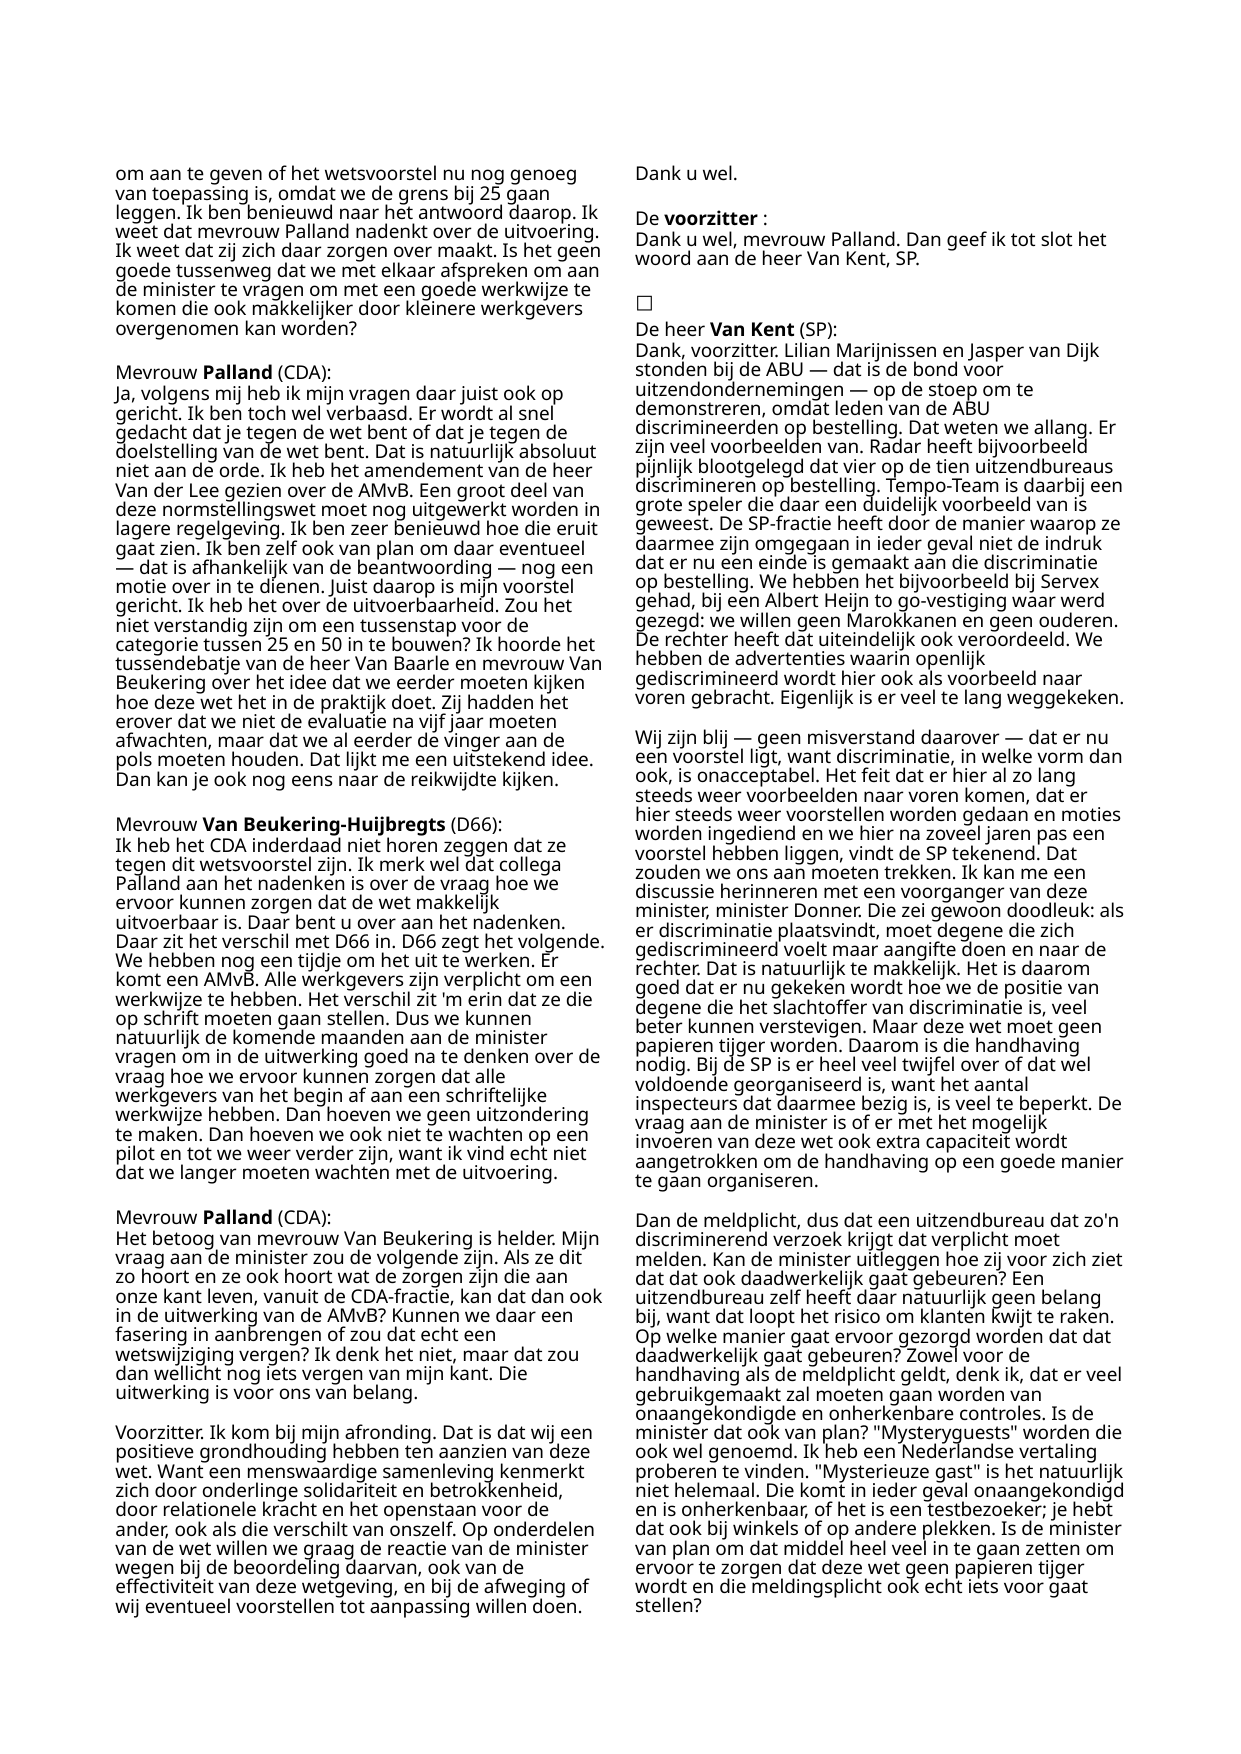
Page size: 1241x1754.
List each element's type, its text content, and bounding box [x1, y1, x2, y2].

text Mevrouw Van Beukering-Huijbregts (D66): [115, 811, 605, 837]
text Dank, voorzitter. Lilian Marijnissen en Jasper van Dijk stonden bij de ABU — dat is de bond voor uitzendondernemingen — op de stoep om te demonstreren, omdat leden van de ABU discrimineerden op bestelling. Dat weten we allang. Er zijn veel voorbeelden van. Radar heeft bijvoorbeeld pijnlijk blootgelegd dat vier op de tien uitzendbureaus discrimineren op bestelling. Tempo-Team is daarbij een grote speler die daar een duidelijk voorbeeld van is geweest. De SP-fractie heeft door de manier waarop ze daarmee zijn omgegaan in ieder geval niet de indruk dat er nu een einde is gemaakt aan die discriminatie op bestelling. We hebben het bijvoorbeeld bij Servex gehad, bij een Albert Heijn to go-vestiging waar werd gezegd: we willen geen Marokkanen en geen ouderen. De rechter heeft dat uiteindelijk ook veroordeeld. We hebben de advertenties waarin openlijk gediscrimineerd wordt hier ook als voorbeeld naar voren gebracht. Eigenlijk is er veel te lang weggekeken. [635, 342, 1125, 708]
text Mevrouw Palland (CDA): [115, 1204, 605, 1230]
text Ja, volgens mij heb ik mijn vragen daar juist ook op gericht. Ik ben toch wel verbaasd. Er wordt al snel gedacht dat je tegen de wet bent of dat je tegen de doelstelling van de wet bent. Dat is natuurlijk absoluut niet aan de orde. Ik heb het amendement van de heer Van der Lee gezien over de AMvB. Een groot deel van deze normstellingswet moet nog uitgewerkt worden in lagere regelgeving. Ik ben zeer benieuwd hoe die eruit gaat zien. Ik ben zelf ook van plan om daar eventueel — dat is afhankelijk van de beantwoording — nog een motie over in te dienen. Juist daarop is mijn voorstel gericht. Ik heb het over de uitvoerbaarheid. Zou het niet verstandig zijn om een tussenstap voor de categorie tussen 25 en 50 in te bouwen? Ik hoorde het tussendebatje van de heer Van Baarle en mevrouw Van Beukering over het idee dat we eerder moeten kijken hoe deze wet het in de praktijk doet. Zij hadden het erover dat we niet de evaluatie na vijf jaar moeten afwachten, maar dat we al eerder de vinger aan de pols moeten houden. Dat lijkt me een uitstekend idee. Dan kan je ook nog eens naar de reikwijdte kijken. [115, 385, 605, 790]
text Dan de meldplicht, dus dat een uitzendbureau dat zo'n discriminerend verzoek krijgt dat verplicht moet melden. Kan de minister uitleggen hoe zij voor zich ziet dat dat ook daadwerkelijk gaat gebeuren? Een uitzendbureau zelf heeft daar natuurlijk geen belang bij, want dat loopt het risico om klanten kwijt te raken. Op welke manier gaat ervoor gezorgd worden dat dat daadwerkelijk gaat gebeuren? Zowel voor de handhaving als de meldplicht geldt, denk ik, dat er veel gebruikgemaakt zal moeten gaan worden van onaangekondigde en onherkenbare controles. Is de minister dat ook van plan? "Mysteryguests" worden die ook wel genoemd. Ik heb een Nederlandse vertaling proberen te vinden. "Mysterieuze gast" is het natuurlijk niet helemaal. Die komt in ieder geval onaangekondigd en is onherkenbaar, of het is een testbezoeker; je hebt dat ook bij winkels of op andere plekken. Is de minister van plan om dat middel heel veel in te gaan zetten om ervoor te zorgen dat deze wet geen papieren tijger wordt en die meldingsplicht ook echt iets voor gaat stellen? [635, 1212, 1125, 1617]
text De voorzitter : [635, 205, 1125, 231]
text Voorzitter. Ik kom bij mijn afronding. Dat is dat wij een positieve grondhouding hebben ten aanzien van deze wet. Want een menswaardige samenleving kenmerkt zich door onderlinge solidariteit en betrokkenheid, door relationele kracht en het openstaan voor de ander, ook als die verschilt van onszelf. Op onderdelen van de wet willen we graag de reactie van de minister wegen bij de beoordeling daarvan, ook van de effectiviteit van deze wetgeving, en bij de afweging of wij eventueel voorstellen tot aanpassing willen doen. [115, 1424, 605, 1617]
text ⬜ [635, 291, 1125, 316]
text De heer Van Kent (SP): [635, 316, 1125, 342]
text Mevrouw Palland (CDA): [115, 359, 605, 385]
text om aan te geven of het wetsvoorstel nu nog genoeg van toepassing is, omdat we de grens bij 25 gaan leggen. Ik ben benieuwd naar het antwoord daarop. Ik weet dat mevrouw Palland nadenkt over de uitvoering. Ik weet dat zij zich daar zorgen over maakt. Is het geen goede tussenweg dat we met elkaar afspreken om aan de minister te vragen om met een goede werkwijze te komen die ook makkelijker door kleinere werkgevers overgenomen kan worden? [115, 165, 605, 339]
text Ik heb het CDA inderdaad niet horen zeggen dat ze tegen dit wetsvoorstel zijn. Ik merk wel dat collega Palland aan het nadenken is over de vraag hoe we ervoor kunnen zorgen dat de wet makkelijk uitvoerbaar is. Daar bent u over aan het nadenken. Daar zit het verschil met D66 in. D66 zegt het volgende. We hebben nog een tijdje om het uit te werken. Er komt een AMvB. Alle werkgevers zijn verplicht om een werkwijze te hebben. Het verschil zit 'm erin dat ze die op schrift moeten gaan stellen. Dus we kunnen natuurlijk de komende maanden aan de minister vragen om in de uitwerking goed na te denken over de vraag hoe we ervoor kunnen zorgen dat alle werkgevers van het begin af aan een schriftelijke werkwijze hebben. Dan hoeven we geen uitzondering te maken. Dan hoeven we ook niet te wachten op een pilot en tot we weer verder zijn, want ik vind echt niet dat we langer moeten wachten met de uitvoering. [115, 837, 605, 1183]
text Dank u wel, mevrouw Palland. Dan geef ik tot slot het woord aan de heer Van Kent, SP. [635, 231, 1125, 270]
text Dank u wel. [635, 165, 1125, 184]
text Het betoog van mevrouw Van Beukering is helder. Mijn vraag aan de minister zou de volgende zijn. Als ze dit zo hoort en ze ook hoort wat de zorgen zijn die aan onze kant leven, vanuit de CDA-fractie, kan dat dan ook in de uitwerking van de AMvB? Kunnen we daar een fasering in aanbrengen of zou dat echt een wetswijziging vergen? Ik denk het niet, maar dat zou dan wellicht nog iets vergen van mijn kant. Die uitwerking is voor ons van belang. [115, 1230, 605, 1403]
text Wij zijn blij — geen misverstand daarover — dat er nu een voorstel ligt, want discriminatie, in welke vorm dan ook, is onacceptabel. Het feit dat er hier al zo lang steeds weer voorbeelden naar voren komen, dat er hier steeds weer voorstellen worden gedaan en moties worden ingediend en we hier na zoveel jaren pas een voorstel hebben liggen, vindt de SP tekenend. Dat zouden we ons aan moeten trekken. Ik kan me een discussie herinneren met een voorganger van deze minister, minister Donner. Die zei gewoon doodleuk: als er discriminatie plaatsvindt, moet degene die zich gediscrimineerd voelt maar aangifte doen en naar de rechter. Dat is natuurlijk te makkelijk. Het is daarom goed dat er nu gekeken wordt hoe we de positie van degene die het slachtoffer van discriminatie is, veel beter kunnen verstevigen. Maar deze wet moet geen papieren tijger worden. Daarom is die handhaving nodig. Bij de SP is er heel veel twijfel over of dat wel voldoende georganiseerd is, want het aantal inspecteurs dat daarmee bezig is, is veel te beperkt. De vraag aan de minister is of er met het mogelijk invoeren van deze wet ook extra capaciteit wordt aangetrokken om de handhaving op een goede manier te gaan organiseren. [635, 729, 1125, 1191]
